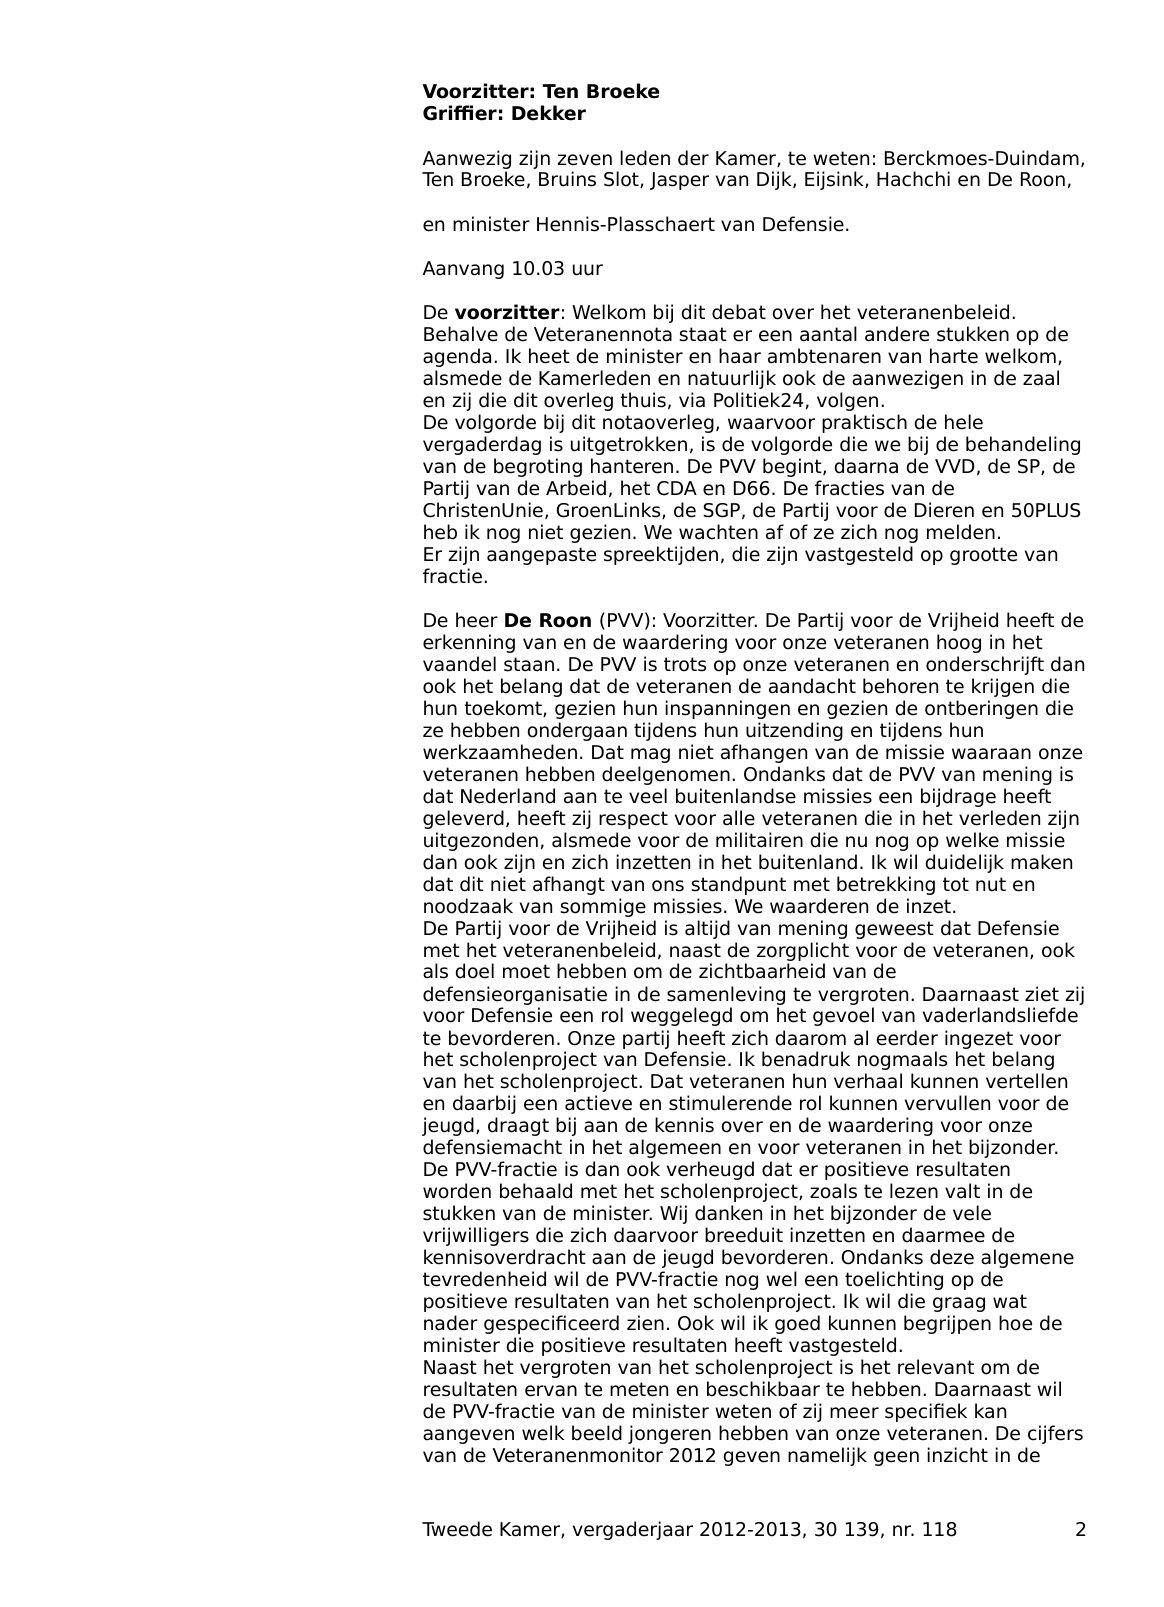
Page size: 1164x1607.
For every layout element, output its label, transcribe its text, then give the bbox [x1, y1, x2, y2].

text Aanvang 10.03 uur [422, 258, 1087, 280]
text en minister Hennis-Plasschaert van Defensie. [422, 213, 1087, 236]
text De voorzitter: Welkom bij dit debat over het veteranenbeleid. Behalve de Veteranennota staat er een aantal andere stukken op de agenda. Ik heet de minister en haar ambtenaren van harte welkom, alsmede de Kamerleden en natuurlijk ook de aanwezigen in de zaal en zij die dit overleg thuis, via Politiek24, volgen. [422, 302, 1087, 412]
text De PVV-fractie is dan ook verheugd dat er positieve resultaten worden behaald met het scholenproject, zoals te lezen valt in de stukken van de minister. Wij danken in het bijzonder de vele vrijwilligers die zich daarvoor breeduit inzetten en daarmee de kennisoverdracht aan de jeugd bevorderen. Ondanks deze algemene tevredenheid wil de PVV-fractie nog wel een toelichting op de positieve resultaten van het scholenproject. Ik wil die graag wat nader gespecificeerd zien. Ook wil ik goed kunnen begrijpen hoe de minister die positieve resultaten heeft vastgesteld. [422, 1159, 1087, 1357]
text Voorzitter: Ten Broeke [422, 81, 1087, 103]
text Er zijn aangepaste spreektijden, die zijn vastgesteld op grootte van fractie. [422, 544, 1087, 588]
text De Partij voor de Vrijheid is altijd van mening geweest dat Defensie met het veteranenbeleid, naast de zorgplicht voor de veteranen, ook als doel moet hebben om de zichtbaarheid van de defensieorganisatie in de samenleving te vergroten. Daarnaast ziet zij voor Defensie een rol weggelegd om het gevoel van vaderlandsliefde te bevorderen. Onze partij heeft zich daarom al eerder ingezet voor het scholenproject van Defensie. Ik benadruk nogmaals het belang van het scholenproject. Dat veteranen hun verhaal kunnen vertellen en daarbij een actieve en stimulerende rol kunnen vervullen voor de jeugd, draagt bij aan de kennis over en de waardering voor onze defensiemacht in het algemeen en voor veteranen in het bijzonder. [422, 917, 1087, 1159]
text De volgorde bij dit notaoverleg, waarvoor praktisch de hele vergaderdag is uitgetrokken, is de volgorde die we bij de behandeling van de begroting hanteren. De PVV begint, daarna de VVD, de SP, de Partij van de Arbeid, het CDA en D66. De fracties van de ChristenUnie, GroenLinks, de SGP, de Partij voor de Dieren en 50PLUS heb ik nog niet gezien. We wachten af of ze zich nog melden. [422, 412, 1087, 544]
text Naast het vergroten van het scholenproject is het relevant om de resultaten ervan te meten en beschikbaar te hebben. Daarnaast wil de PVV-fractie van de minister weten of zij meer specifiek kan aangeven welk beeld jongeren hebben van onze veteranen. De cijfers van de Veteranenmonitor 2012 geven namelijk geen inzicht in de [422, 1357, 1087, 1467]
text De heer De Roon (PVV): Voorzitter. De Partij voor de Vrijheid heeft de erkenning van en de waardering voor onze veteranen hoog in het vaandel staan. De PVV is trots op onze veteranen en onderschrijft dan ook het belang dat de veteranen de aandacht behoren te krijgen die hun toekomt, gezien hun inspanningen en gezien de ontberingen die ze hebben ondergaan tijdens hun uitzending en tijdens hun werkzaamheden. Dat mag niet afhangen van de missie waaraan onze veteranen hebben deelgenomen. Ondanks dat de PVV van mening is dat Nederland aan te veel buitenlandse missies een bijdrage heeft geleverd, heeft zij respect voor alle veteranen die in het verleden zijn uitgezonden, alsmede voor de militairen die nu nog op welke missie dan ook zijn en zich inzetten in het buitenland. Ik wil duidelijk maken dat dit niet afhangt van ons standpunt met betrekking tot nut en noodzaak van sommige missies. We waarderen de inzet. [422, 610, 1087, 917]
text Aanwezig zijn zeven leden der Kamer, te weten: Berckmoes-Duindam, Ten Broeke, Bruins Slot, Jasper van Dijk, Eijsink, Hachchi en De Roon, [422, 147, 1087, 191]
text Griffier: Dekker [422, 103, 1087, 125]
